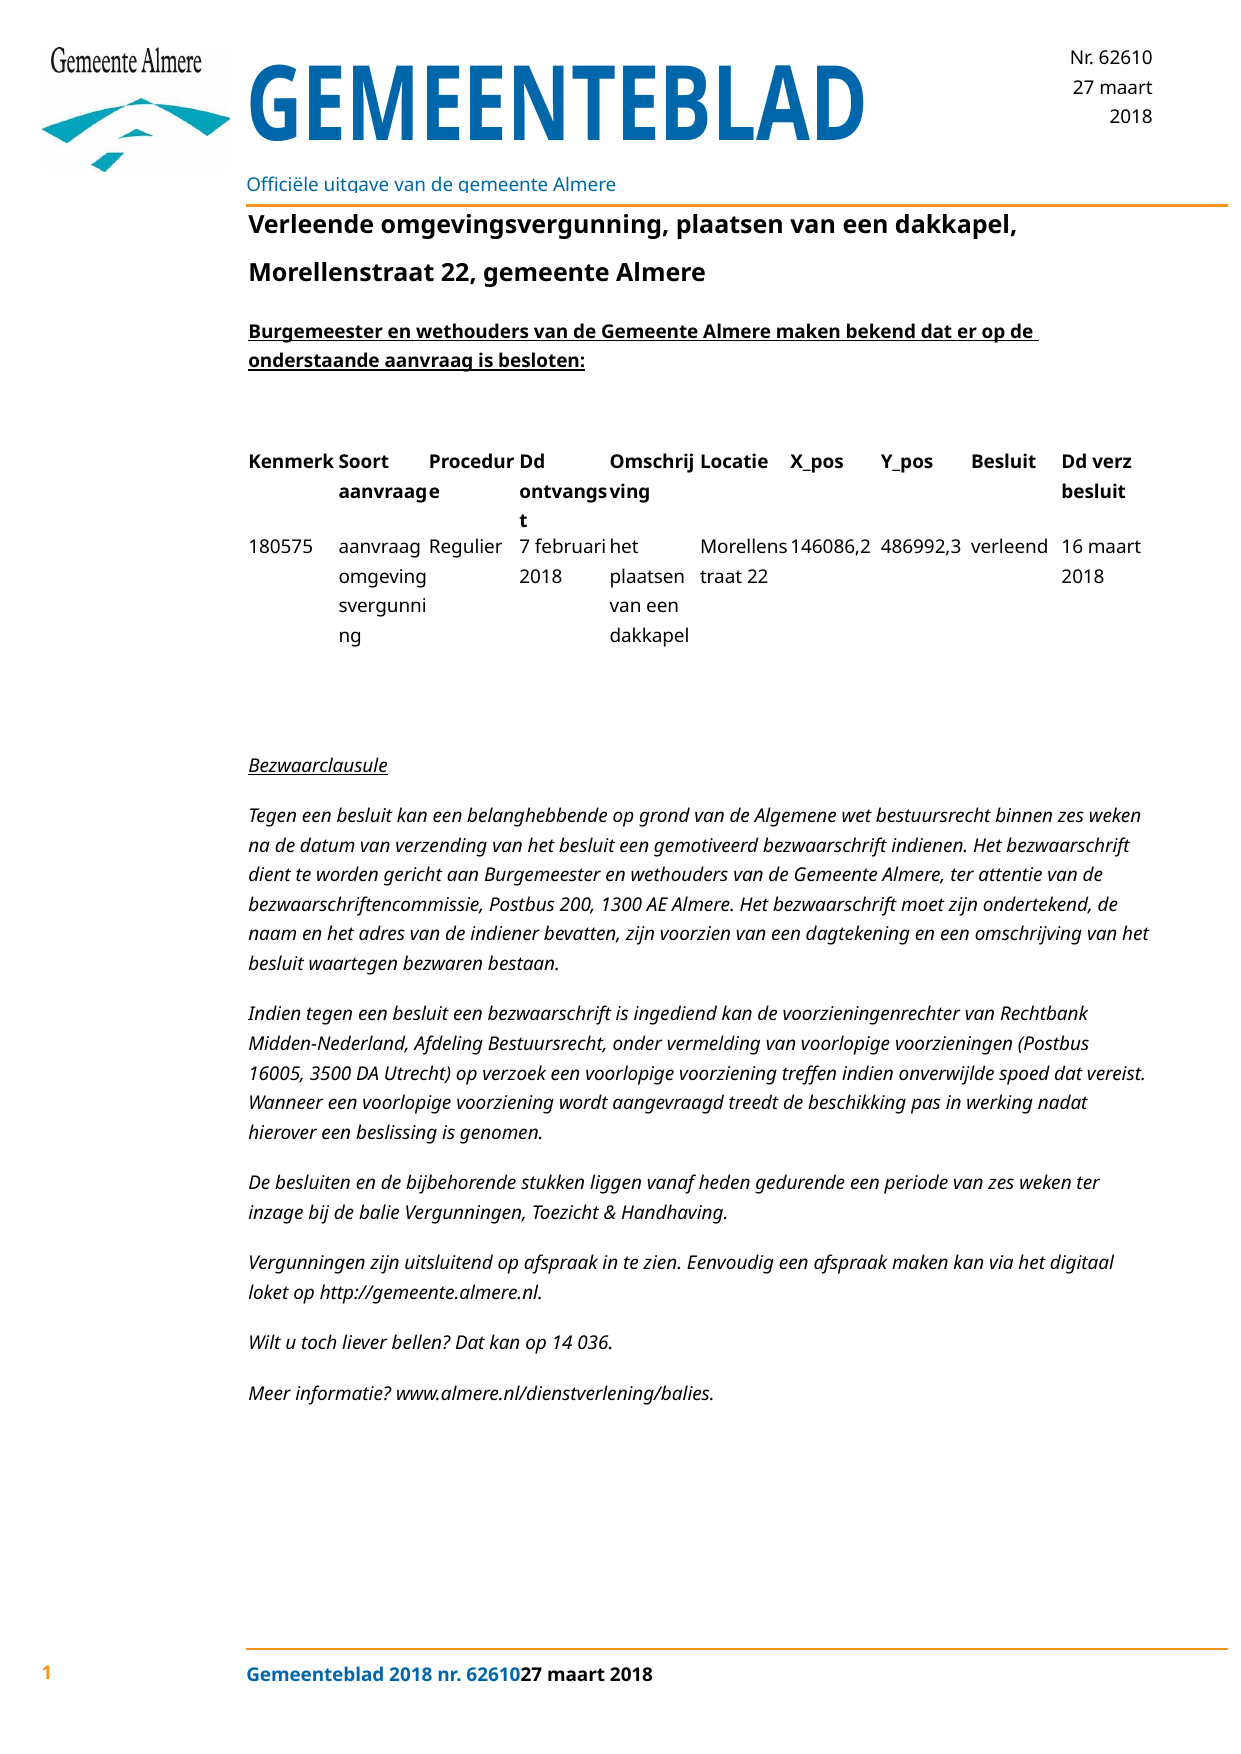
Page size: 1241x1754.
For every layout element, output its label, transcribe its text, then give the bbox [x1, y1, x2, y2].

table_header Besluit [971, 449, 1061, 533]
text Meer informatie? www.almere.nl/dienstverlening/balies. [248, 1380, 1152, 1406]
table_header Dd ontvangst [519, 449, 609, 533]
text Bezwaarclausule [248, 752, 1152, 778]
text Wilt u toch liever bellen? Dat kan op 14 036. [248, 1329, 1152, 1355]
table_header Soort aanvraag [338, 449, 429, 533]
text Burgemeester en wethouders van de Gemeente Almere maken bekend dat er op de onderstaande aanvraag is besloten: [248, 318, 1152, 373]
table_header Dd verz besluit [1061, 449, 1152, 533]
table_cell 180575 [248, 533, 338, 648]
table_cell 486992,3 [881, 533, 971, 648]
text Vergunningen zijn uitsluitend op afspraak in te zien. Eenvoudig een afspraak maken kan via het digitaal loket op http://gemeente.almere.nl. [248, 1249, 1152, 1305]
table_cell Morellenstraat 22 [700, 533, 790, 648]
table_cell 146086,2 [790, 533, 881, 648]
picture [41, 47, 231, 172]
table_header Omschrijving [609, 449, 700, 533]
text Verleende omgevingsvergunning, plaatsen van een dakkapel, Morellenstraat 22, gemeente Almere [248, 207, 1152, 288]
table_header Locatie [700, 449, 790, 533]
table_cell 16 maart 2018 [1061, 533, 1152, 648]
table_cell aanvraag omgevingsvergunning [338, 533, 429, 648]
table_header Y_pos [881, 449, 971, 533]
text Tegen een besluit kan een belanghebbende op grond van de Algemene wet bestuursrecht binnen zes weken na de datum van verzending van het besluit een gemotiveerd bezwaarschrift indienen. Het bezwaarschrift dient te worden gericht aan Burgemeester en wethouders van de Gemeente Almere, ter attentie van de bezwaarschriftencommissie, Postbus 200, 1300 AE Almere. Het bezwaarschrift moet zijn ondertekend, de naam en het adres van de indiener bevatten, zijn voorzien van een dagtekening en een omschrijving van het besluit waartegen bezwaren bestaan. [248, 802, 1152, 976]
text Indien tegen een besluit een bezwaarschrift is ingediend kan de voorzieningenrechter van Rechtbank Midden-Nederland, Afdeling Bestuursrecht, onder vermelding van voorlopige voorzieningen (Postbus 16005, 3500 DA Utrecht) op verzoek een voorlopige voorziening treffen indien onverwijlde spoed dat vereist. Wanneer een voorlopige voorziening wordt aangevraagd treedt de beschikking pas in werking nadat hierover een beslissing is genomen. [248, 1001, 1152, 1145]
table_cell verleend [971, 533, 1061, 648]
table_cell 7 februari 2018 [519, 533, 609, 648]
table_cell het plaatsen van een dakkapel [609, 533, 700, 648]
text De besluiten en de bijbehorende stukken liggen vanaf heden gedurende een periode van zes weken ter inzage bij de balie Vergunningen, Toezicht & Handhaving. [248, 1169, 1152, 1225]
table_header Procedure [429, 449, 519, 533]
table_cell Regulier [429, 533, 519, 648]
table_header X_pos [790, 449, 881, 533]
table_header Kenmerk [248, 449, 338, 533]
